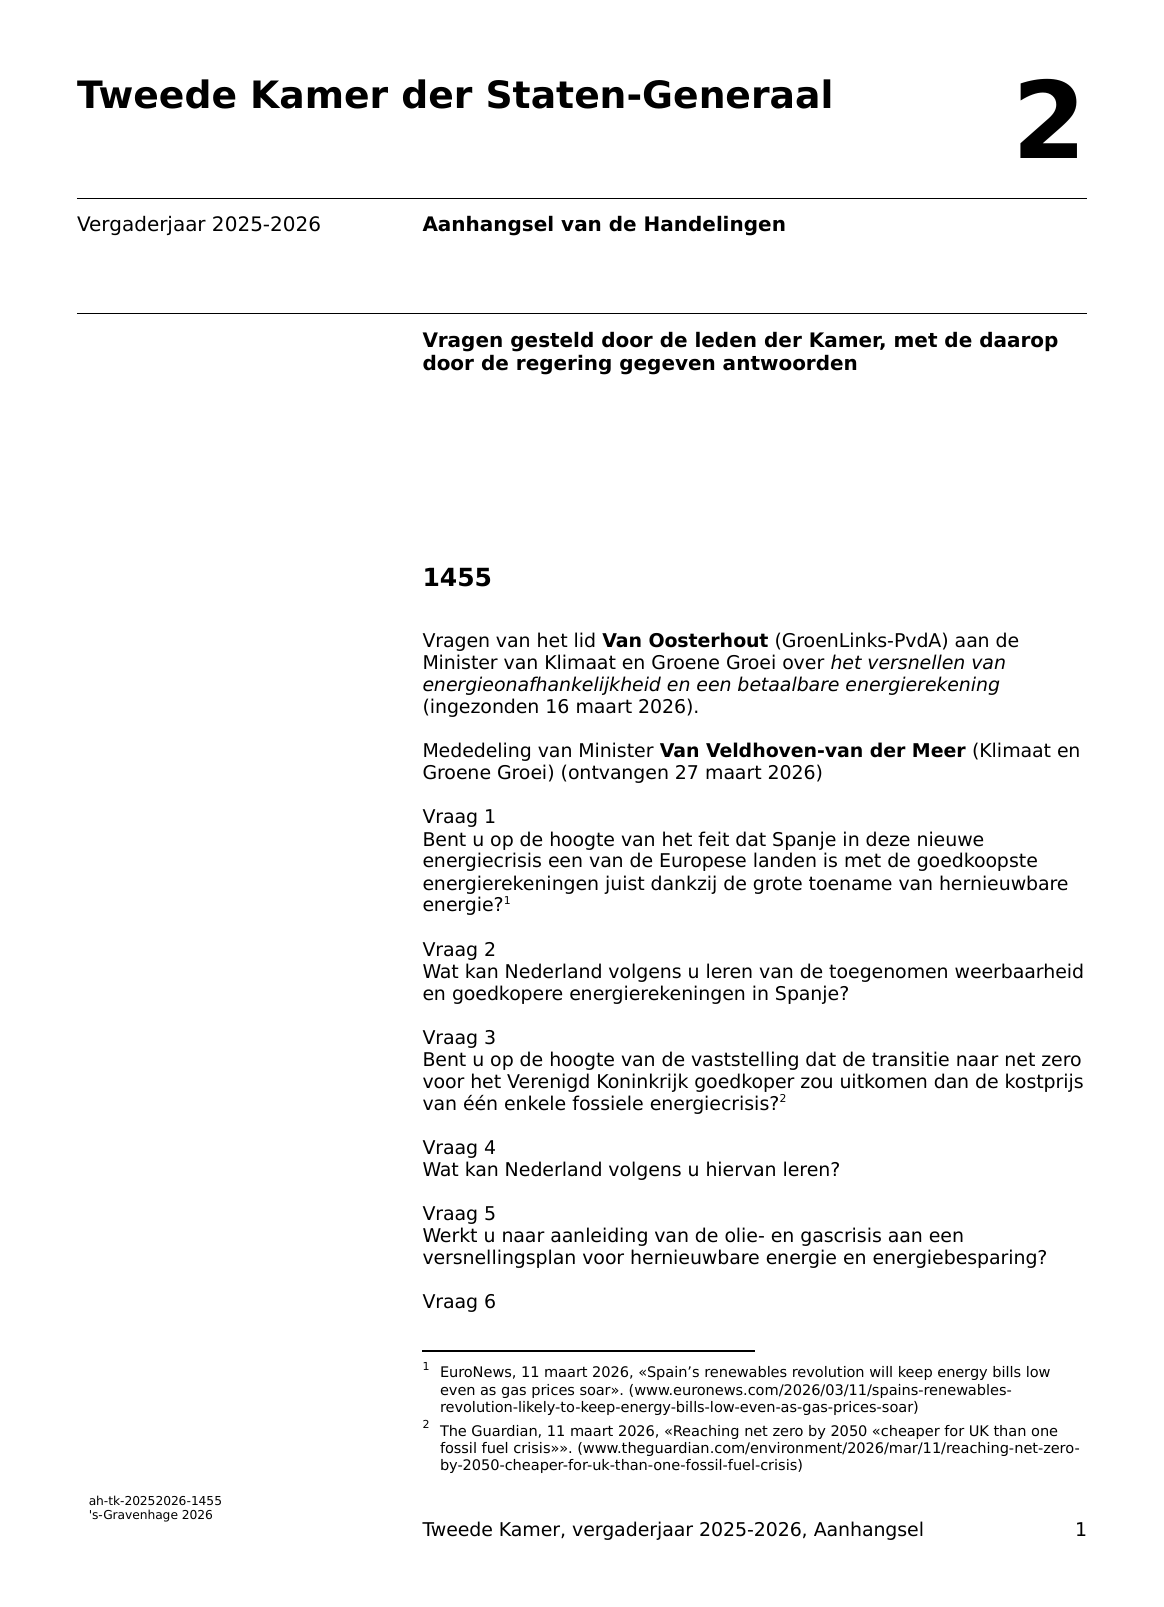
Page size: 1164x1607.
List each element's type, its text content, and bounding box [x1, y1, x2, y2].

text 1455 [422, 563, 1087, 592]
text 's-Gravenhage 2026 [88, 1508, 323, 1522]
text EuroNews, 11 maart 2026, «Spain’s renewables revolution will keep energy bills low even as gas prices soar». (www.euronews.com/2026/03/11/spains-renewables-revolution-likely-to-keep-energy-bills-low-even-as-gas-prices-soar) [422, 1360, 1087, 1416]
text ah-tk-20252026-1455 [88, 1494, 323, 1508]
text Vragen van het lid Van Oosterhout (GroenLinks-PvdA) aan de Minister van Klimaat en Groene Groei over het versnellen van energieonafhankelijkheid en een betaalbare energierekening (ingezonden 16 maart 2026). [422, 630, 1087, 718]
text Werkt u naar aanleiding van de olie- en gascrisis aan een versnellingsplan voor hernieuwbare energie en energiebesparing? [422, 1225, 1087, 1269]
text Bent u op de hoogte van het feit dat Spanje in deze nieuwe energiecrisis een van de Europese landen is met de goedkoopste energierekeningen juist dankzij de grote toename van hernieuwbare energie? [422, 828, 1087, 916]
text The Guardian, 11 maart 2026, «Reaching net zero by 2050 «cheaper for UK than one fossil fuel crisis»». (www.theguardian.com/environment/2026/mar/11/reaching-net-zero-by-2050-cheaper-for-uk-than-one-fossil-fuel-crisis) [422, 1418, 1087, 1474]
table_header Tweede Kamer der Staten-Generaal [77, 59, 886, 198]
text Vraag 1 [422, 806, 1087, 828]
text Wat kan Nederland volgens u hiervan leren? [422, 1159, 1087, 1181]
text Bent u op de hoogte van de vaststelling dat de transitie naar net zero voor het Verenigd Koninkrijk goedkoper zou uitkomen dan de kostprijs van één enkele fossiele energiecrisis? [422, 1049, 1087, 1114]
text Vraag 6 [422, 1291, 1087, 1313]
text Wat kan Nederland volgens u leren van de toegenomen weerbaarheid en goedkopere energierekeningen in Spanje? [422, 961, 1087, 1004]
text Mededeling van Minister Van Veldhoven-van der Meer (Klimaat en Groene Groei) (ontvangen 27 maart 2026) [422, 740, 1087, 784]
text Vraag 4 [422, 1137, 1087, 1159]
text Vraag 2 [422, 938, 1087, 961]
table_header 2 [886, 59, 1087, 198]
table_cell Aanhangsel van de Handelingen [422, 199, 1087, 313]
table_cell Vergaderjaar 2025-2026 [77, 199, 422, 313]
text Vraag 5 [422, 1203, 1087, 1225]
table_cell Vragen gesteld door de leden der Kamer, met de daarop door de regering gegeven antwoorden [422, 314, 1087, 375]
text Vraag 3 [422, 1027, 1087, 1049]
table_cell [77, 314, 422, 375]
